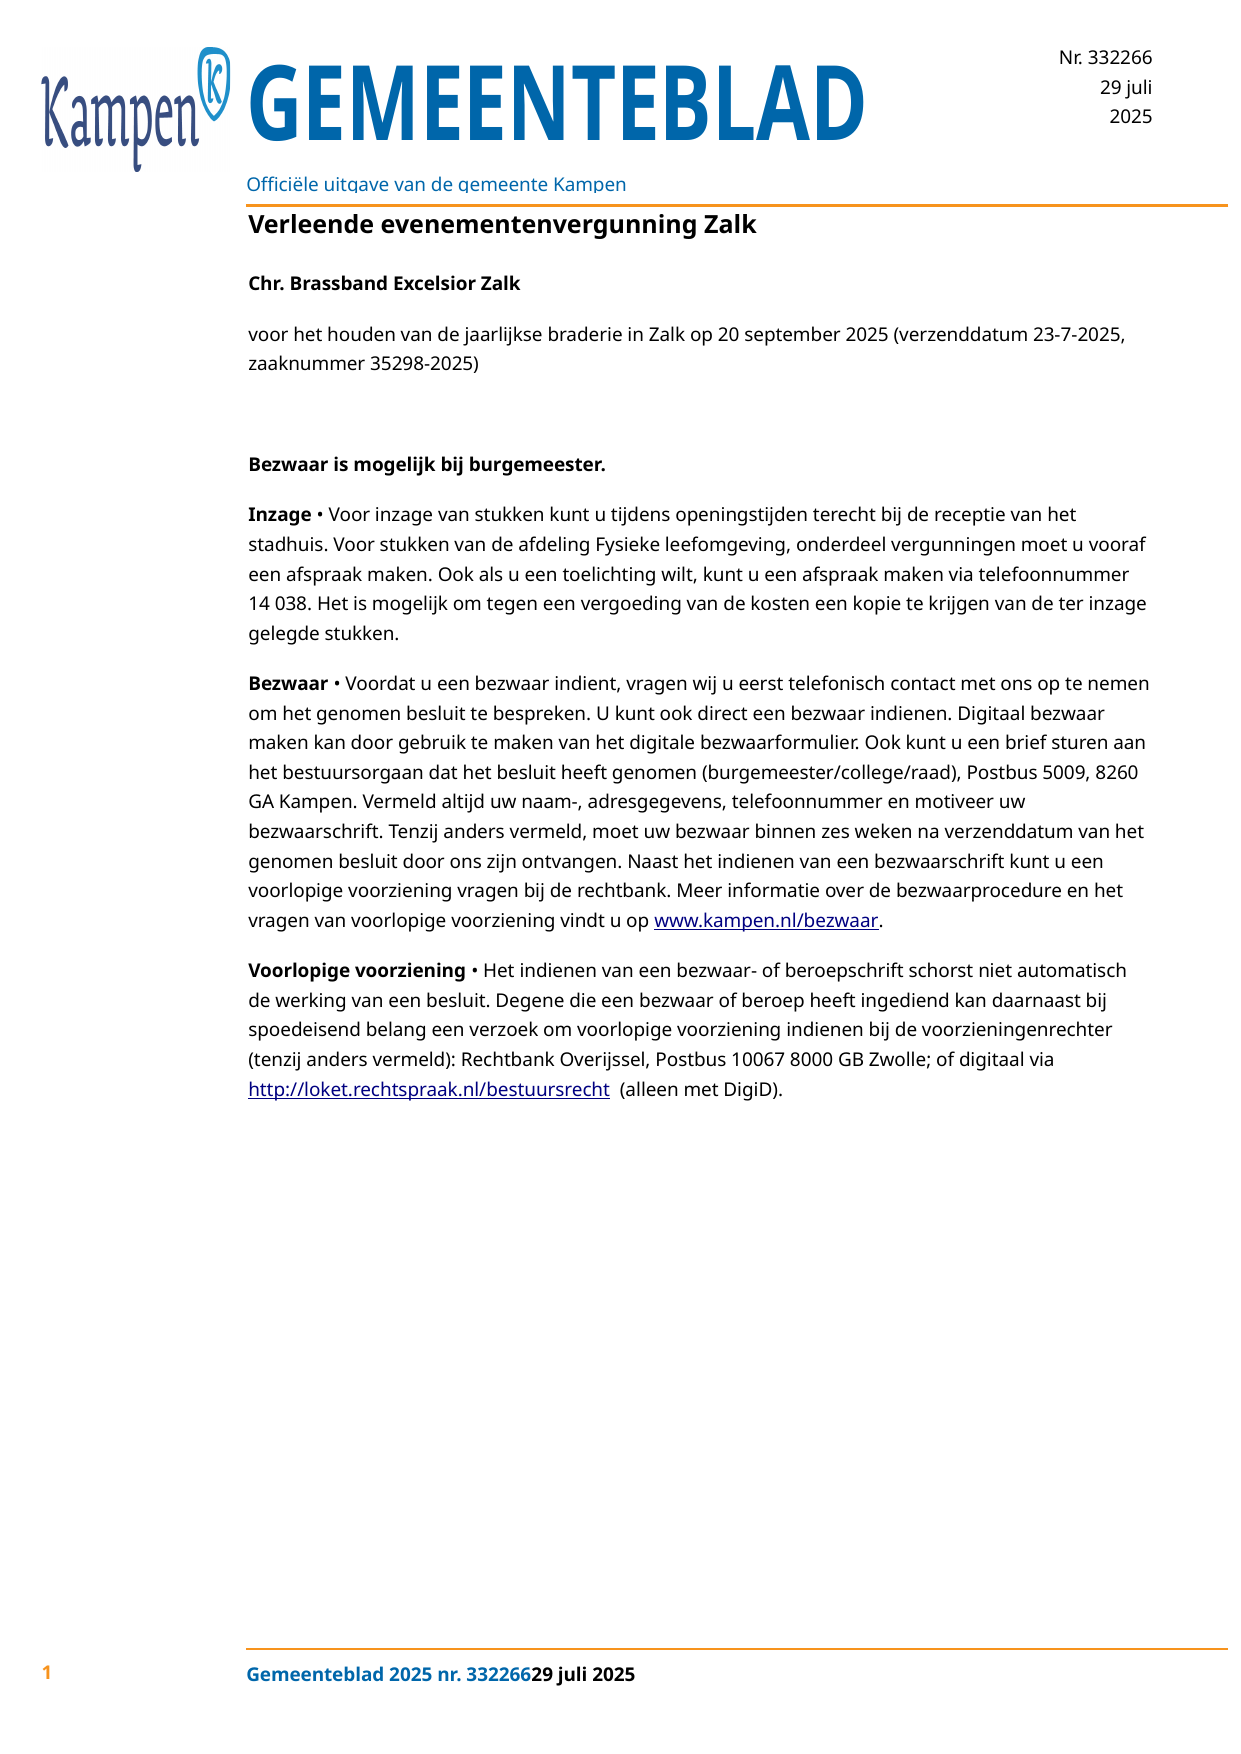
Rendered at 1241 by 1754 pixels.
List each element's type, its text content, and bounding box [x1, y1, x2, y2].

text Bezwaar • Voordat u een bezwaar indient, vragen wij u eerst telefonisch contact met ons op te nemen om het genomen besluit te bespreken. U kunt ook direct een bezwaar indienen. Digitaal bezwaar maken kan door gebruik te maken van het digitale bezwaarformulier. Ook kunt u een brief sturen aan het bestuursorgaan dat het besluit heeft genomen (burgemeester/college/raad), Postbus 5009, 8260 GA Kampen. Vermeld altijd uw naam-, adresgegevens, telefoonnummer en motiveer uw bezwaarschrift. Tenzij anders vermeld, moet uw bezwaar binnen zes weken na verzenddatum van het genomen besluit door ons zijn ontvangen. Naast het indienen van een bezwaarschrift kunt u een voorlopige voorziening vragen bij de rechtbank. Meer informatie over de bezwaarprocedure en het vragen van voorlopige voorziening vindt u op www.kampen.nl/bezwaar. [248, 670, 1152, 933]
text Verleende evenementenvergunning Zalk [248, 207, 1152, 241]
text Bezwaar is mogelijk bij burgemeester. [248, 451, 1152, 477]
text Inzage • Voor inzage van stukken kunt u tijdens openingstijden terecht bij de receptie van het stadhuis. Voor stukken van de afdeling Fysieke leefomgeving, onderdeel vergunningen moet u vooraf een afspraak maken. Ook als u een toelichting wilt, kunt u een afspraak maken via telefoonnummer 14 038. Het is mogelijk om tegen een vergoeding van de kosten een kopie te krijgen van de ter inzage gelegde stukken. [248, 502, 1152, 646]
text Chr. Brassband Excelsior Zalk [248, 270, 1152, 296]
text voor het houden van de jaarlijkse braderie in Zalk op 20 september 2025 (verzenddatum 23-7-2025, zaaknummer 35298-2025) [248, 321, 1152, 376]
picture [41, 47, 231, 172]
text Voorlopige voorziening • Het indienen van een bezwaar- of beroepschrift schorst niet automatisch de werking van een besluit. Degene die een bezwaar of beroep heeft ingediend kan daarnaast bij spoedeisend belang een verzoek om voorlopige voorziening indienen bij de voorzieningenrechter (tenzij anders vermeld): Rechtbank Overijssel, Postbus 10067 8000 GB Zwolle; of digitaal via http://loket.rechtspraak.nl/bestuursrecht (alleen met DigiD). [248, 957, 1152, 1101]
